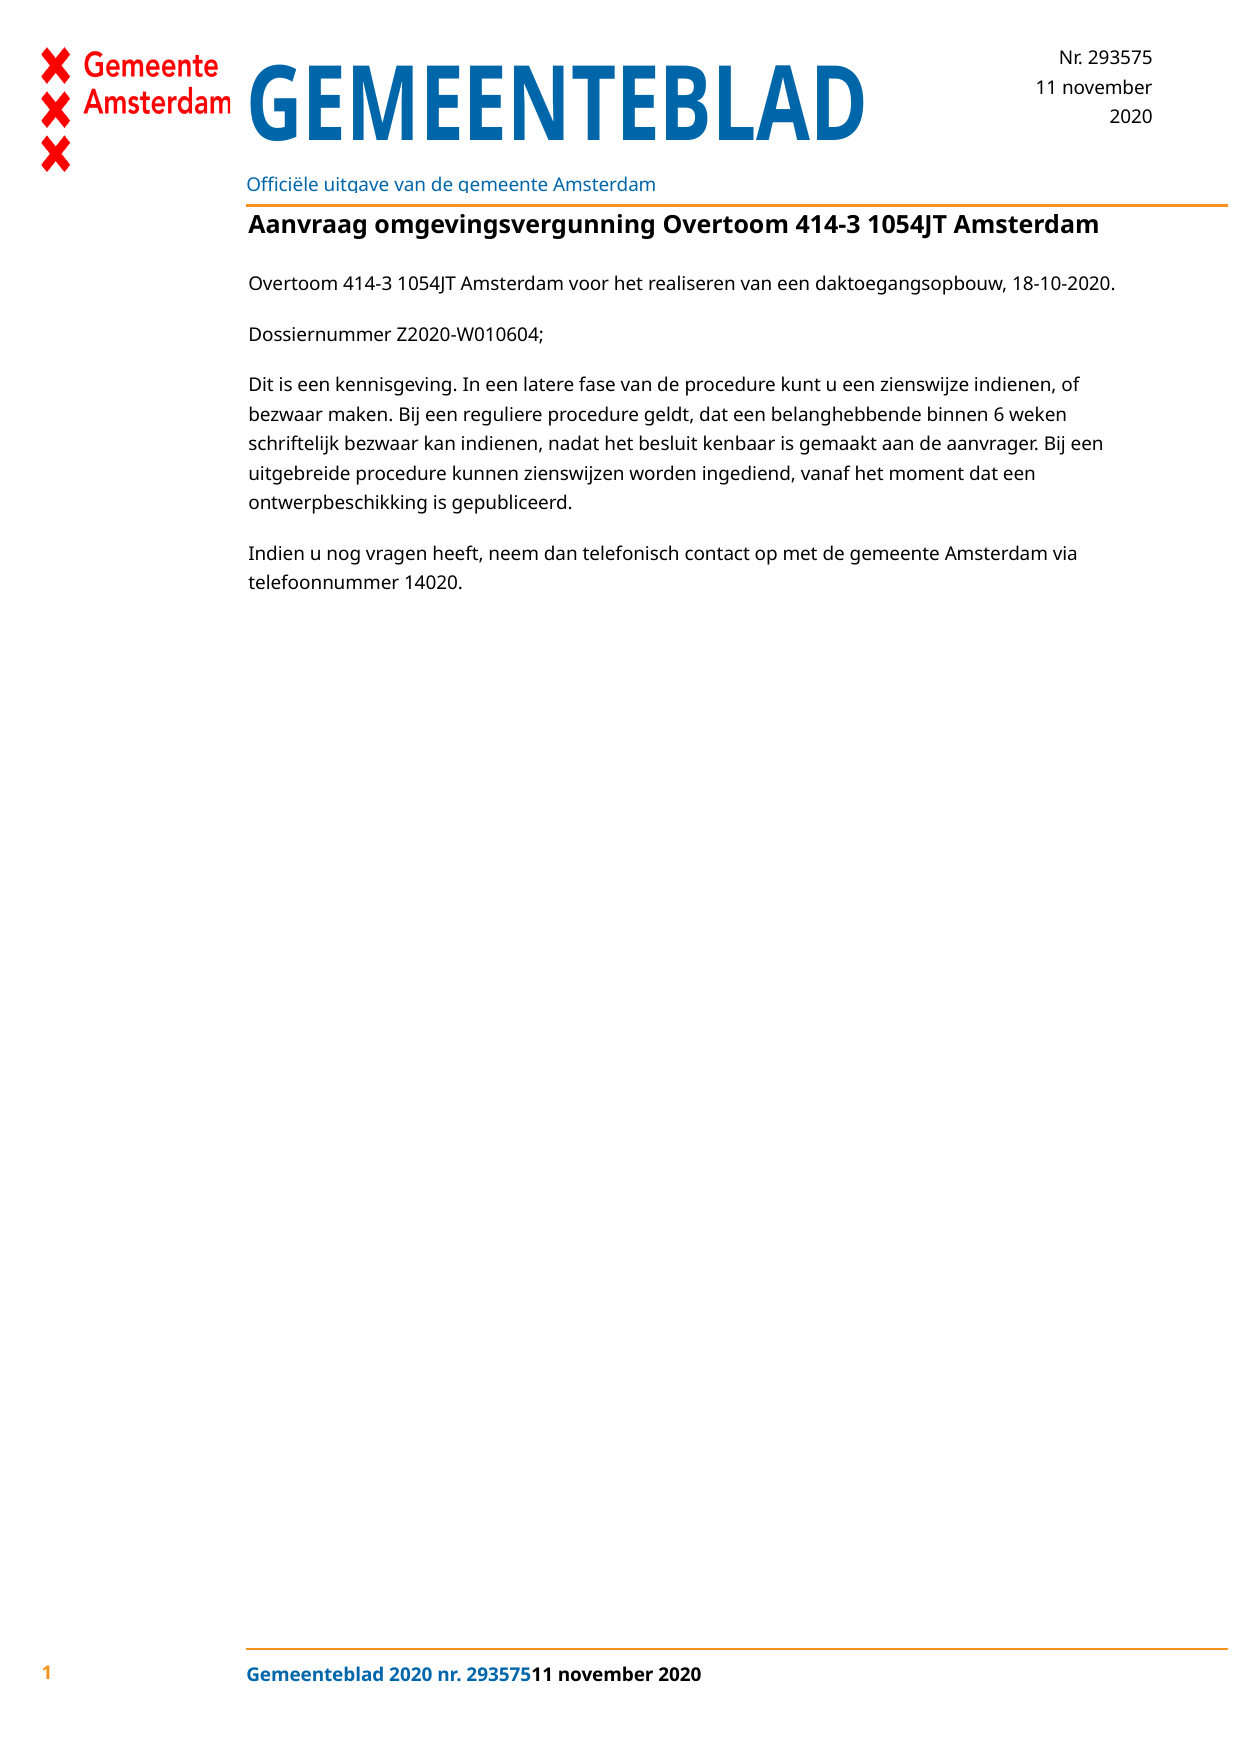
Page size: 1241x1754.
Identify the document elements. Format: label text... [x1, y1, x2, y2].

text Overtoom 414-3 1054JT Amsterdam voor het realiseren van een daktoegangsopbouw, 18-10-2020. [248, 270, 1152, 296]
text Indien u nog vragen heeft, neem dan telefonisch contact op met de gemeente Amsterdam via telefoonnummer 14020. [248, 540, 1152, 595]
text Dossiernummer Z2020-W010604; [248, 321, 1152, 346]
text Dit is een kennisgeving. In een latere fase van de procedure kunt u een zienswijze indienen, of bezwaar maken. Bij een reguliere procedure geldt, dat een belanghebbende binnen 6 weken schriftelijk bezwaar kan indienen, nadat het besluit kenbaar is gemaakt aan de aanvrager. Bij een uitgebreide procedure kunnen zienswijzen worden ingediend, vanaf het moment dat een ontwerpbeschikking is gepubliceerd. [248, 371, 1152, 515]
text Aanvraag omgevingsvergunning Overtoom 414-3 1054JT Amsterdam [248, 207, 1152, 241]
picture [41, 47, 231, 172]
